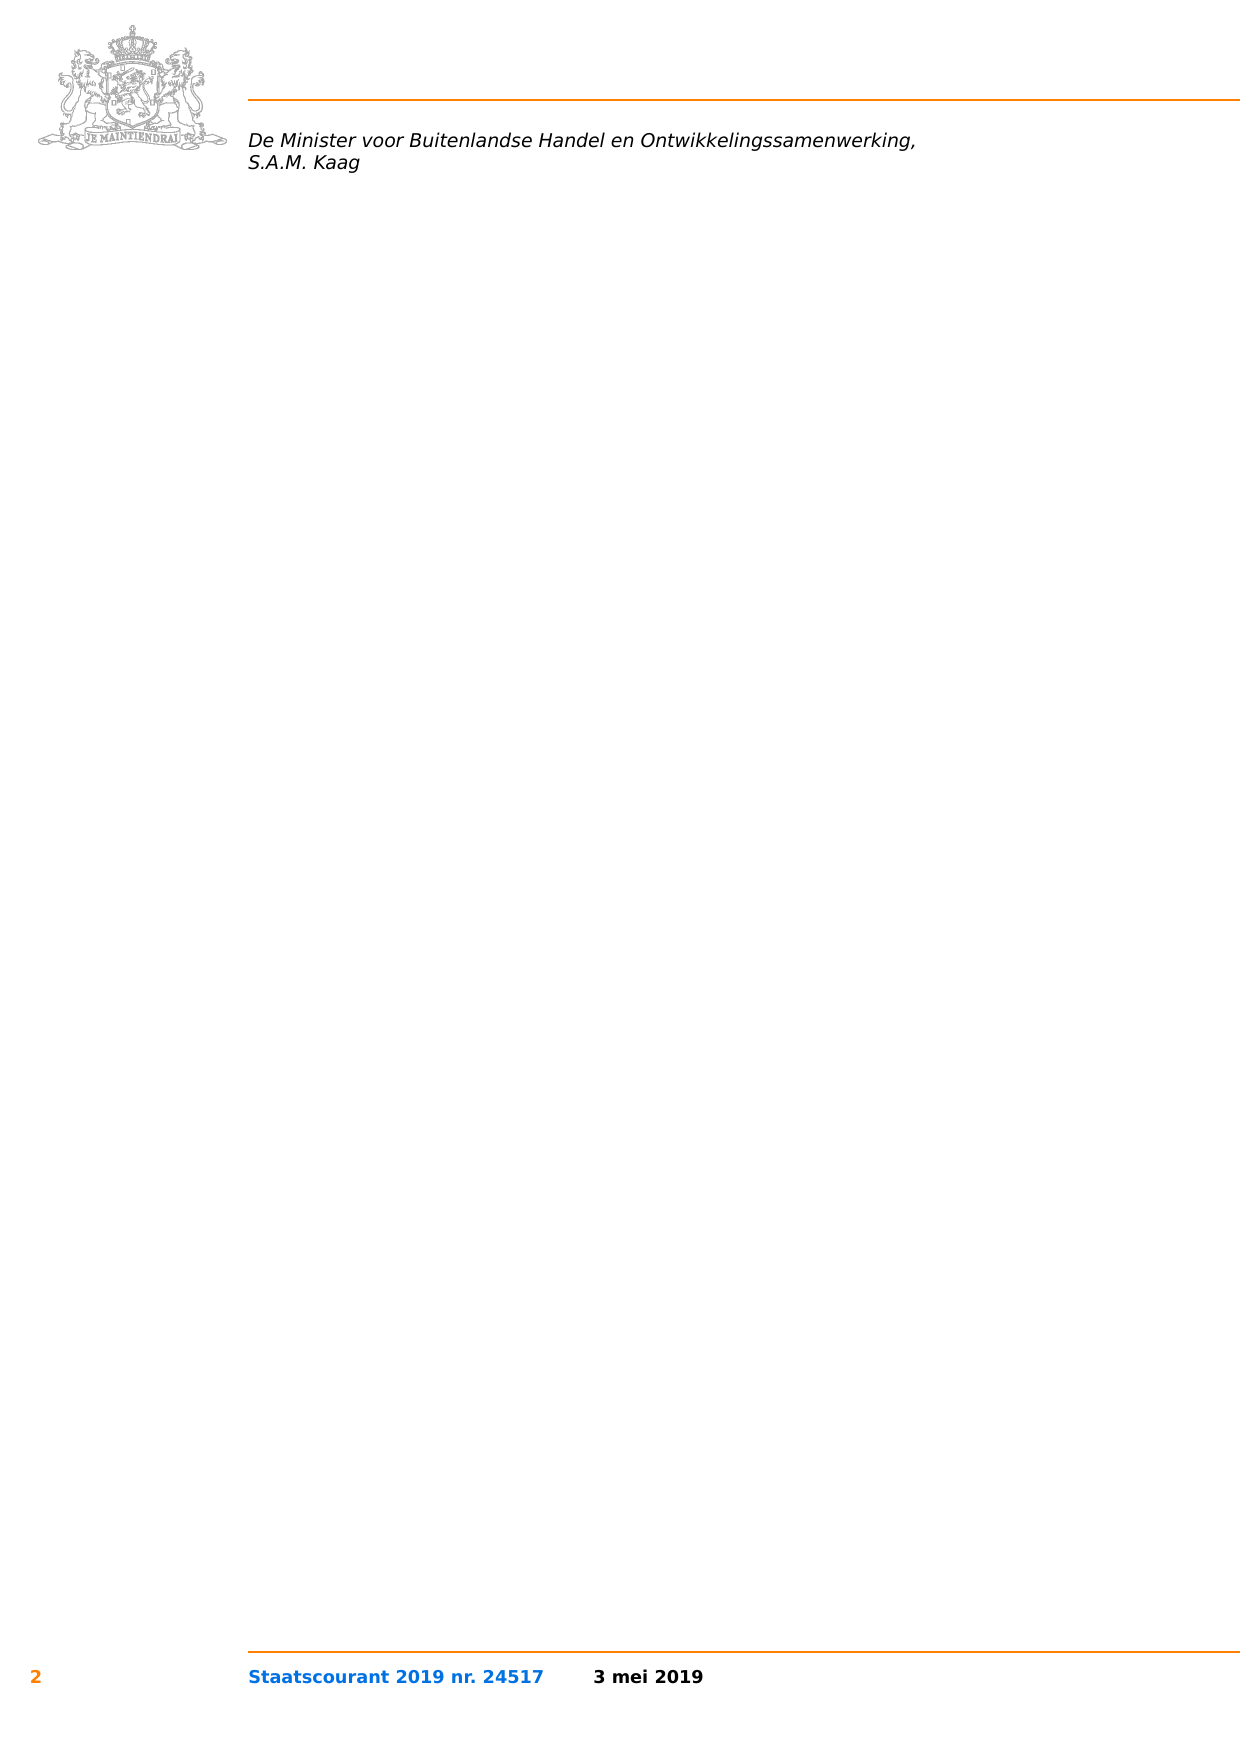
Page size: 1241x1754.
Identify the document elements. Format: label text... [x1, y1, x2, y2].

text De Minister voor Buitenlandse Handel en Ontwikkelingssamenwerking, S.A.M. Kaag [248, 130, 1163, 174]
picture [38, 25, 227, 150]
